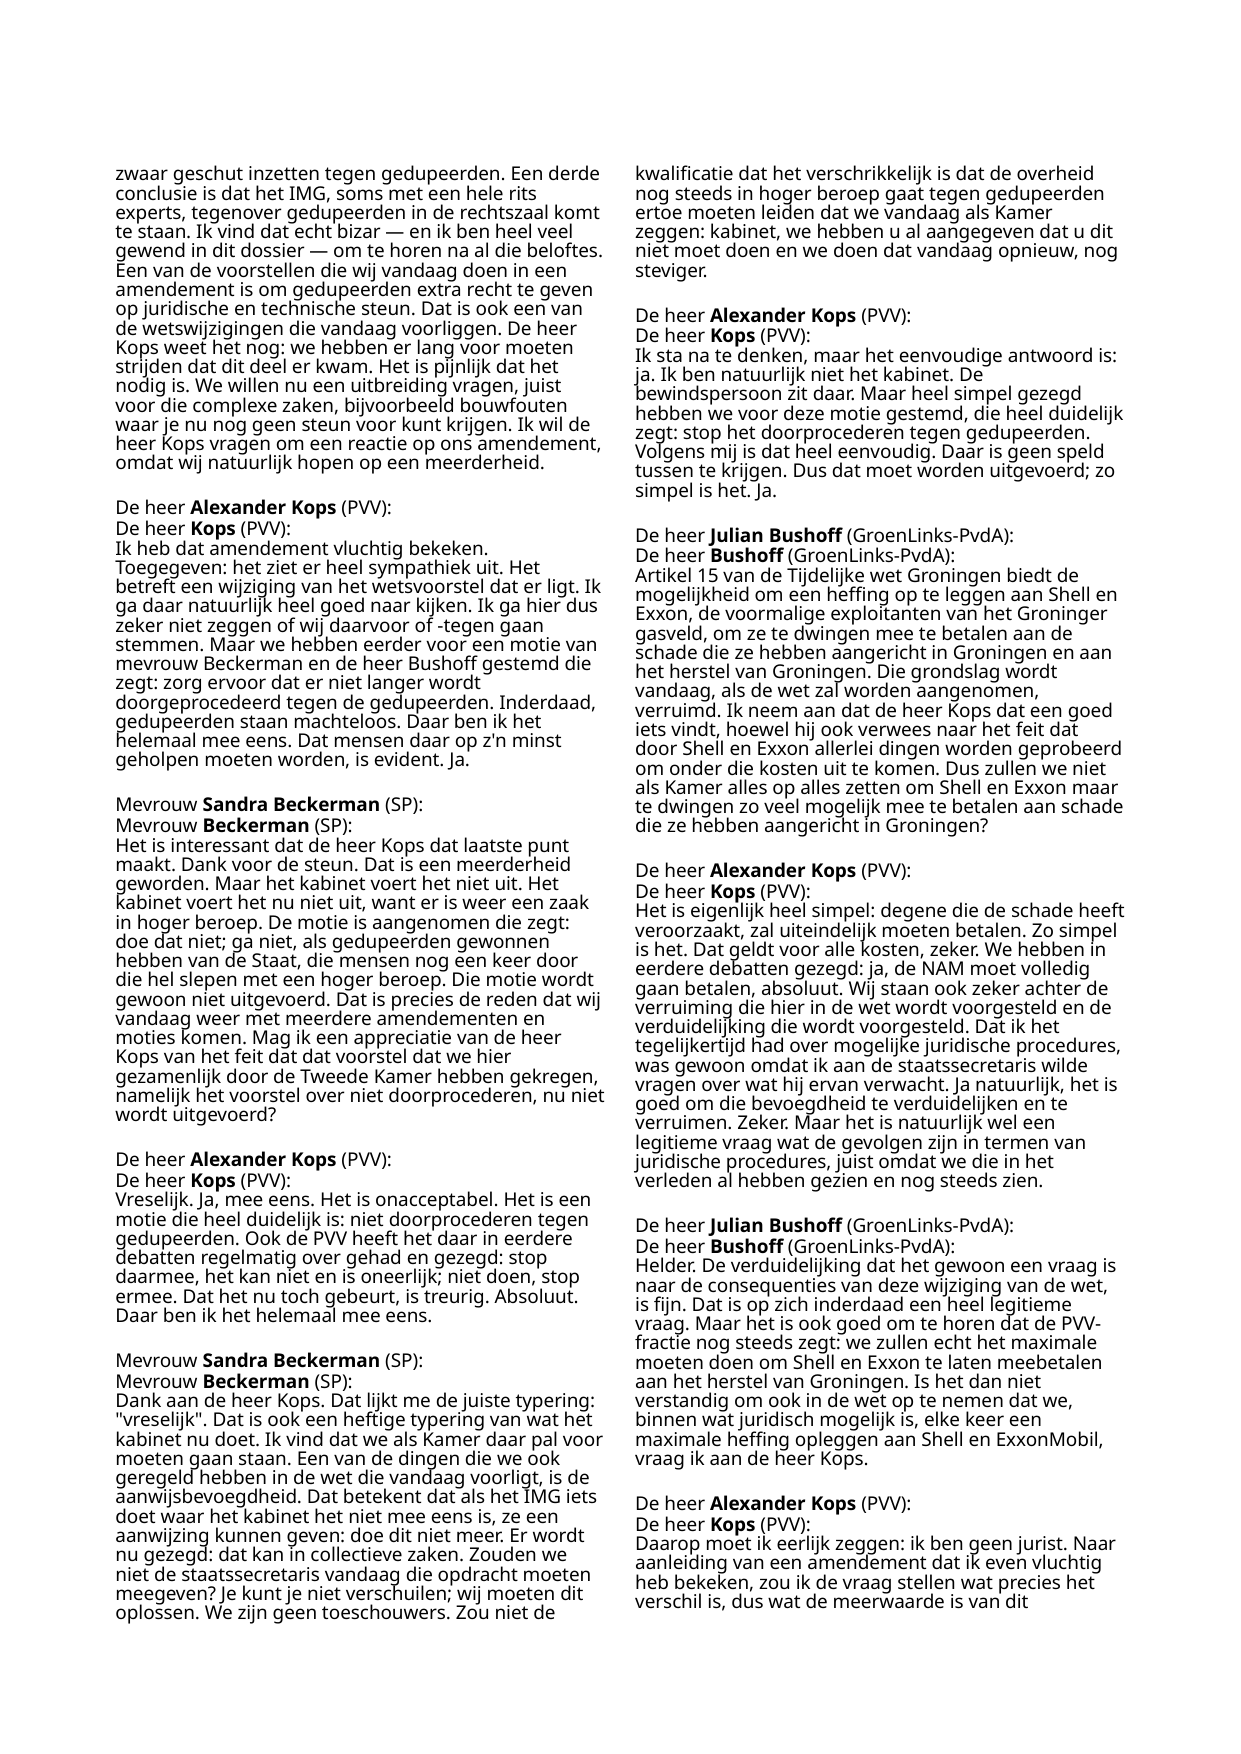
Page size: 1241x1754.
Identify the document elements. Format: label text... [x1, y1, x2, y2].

text zwaar geschut inzetten tegen gedupeerden. Een derde conclusie is dat het IMG, soms met een hele rits experts, tegenover gedupeerden in de rechtszaal komt te staan. Ik vind dat echt bizar — en ik ben heel veel gewend in dit dossier — om te horen na al die beloftes. Een van de voorstellen die wij vandaag doen in een amendement is om gedupeerden extra recht te geven op juridische en technische steun. Dat is ook een van de wetswijzigingen die vandaag voorliggen. De heer Kops weet het nog: we hebben er lang voor moeten strijden dat dit deel er kwam. Het is pijnlijk dat het nodig is. We willen nu een uitbreiding vragen, juist voor die complexe zaken, bijvoorbeeld bouwfouten waar je nu nog geen steun voor kunt krijgen. Ik wil de heer Kops vragen om een reactie op ons amendement, omdat wij natuurlijk hopen op een meerderheid. [115, 165, 605, 474]
text De heer Kops (PVV): [115, 520, 605, 539]
text De heer Alexander Kops (PVV): [635, 857, 1125, 883]
text De heer Kops (PVV): [635, 883, 1125, 902]
text Dank aan de heer Kops. Dat lijkt me de juiste typering: "vreselijk". Dat is ook een heftige typering van wat het kabinet nu doet. Ik vind dat we als Kamer daar pal voor moeten gaan staan. Een van de dingen die we ook geregeld hebben in de wet die vandaag voorligt, is de aanwijsbevoegdheid. Dat betekent dat als het IMG iets doet waar het kabinet het niet mee eens is, ze een aanwijzing kunnen geven: doe dit niet meer. Er wordt nu gezegd: dat kan in collectieve zaken. Zouden we niet de staatssecretaris vandaag die opdracht moeten meegeven? Je kunt je niet verschuilen; wij moeten dit oplossen. We zijn geen toeschouwers. Zou niet de [115, 1392, 605, 1623]
text Mevrouw Beckerman (SP): [115, 817, 605, 837]
text kwalificatie dat het verschrikkelijk is dat de overheid nog steeds in hoger beroep gaat tegen gedupeerden ertoe moeten leiden dat we vandaag als Kamer zeggen: kabinet, we hebben u al aangegeven dat u dit niet moet doen en we doen dat vandaag opnieuw, nog steviger. [635, 165, 1125, 281]
text Ik sta na te denken, maar het eenvoudige antwoord is: ja. Ik ben natuurlijk niet het kabinet. De bewindspersoon zit daar. Maar heel simpel gezegd hebben we voor deze motie gestemd, die heel duidelijk zegt: stop het doorprocederen tegen gedupeerden. Volgens mij is dat heel eenvoudig. Daar is geen speld tussen te krijgen. Dus dat moet worden uitgevoerd; zo simpel is het. Ja. [635, 347, 1125, 501]
text Vreselijk. Ja, mee eens. Het is onacceptabel. Het is een motie die heel duidelijk is: niet doorprocederen tegen gedupeerden. Ook de PVV heeft het daar in eerdere debatten regelmatig over gehad en gezegd: stop daarmee, het kan niet en is oneerlijk; niet doen, stop ermee. Dat het nu toch gebeurt, is treurig. Absoluut. Daar ben ik het helemaal mee eens. [115, 1191, 605, 1326]
text De heer Kops (PVV): [635, 1516, 1125, 1535]
text De heer Julian Bushoff (GroenLinks-PvdA): [635, 522, 1125, 547]
text De heer Alexander Kops (PVV): [635, 1490, 1125, 1516]
text Daarop moet ik eerlijk zeggen: ik ben geen jurist. Naar aanleiding van een amendement dat ik even vluchtig heb bekeken, zou ik de vraag stellen wat precies het verschil is, dus wat de meerwaarde is van dit [635, 1535, 1125, 1612]
text De heer Alexander Kops (PVV): [115, 494, 605, 520]
text De heer Kops (PVV): [635, 327, 1125, 347]
text Mevrouw Sandra Beckerman (SP): [115, 1347, 605, 1373]
text De heer Alexander Kops (PVV): [635, 302, 1125, 327]
text Het is interessant dat de heer Kops dat laatste punt maakt. Dank voor de steun. Dat is een meerderheid geworden. Maar het kabinet voert het niet uit. Het kabinet voert het nu niet uit, want er is weer een zaak in hoger beroep. De motie is aangenomen die zegt: doe dat niet; ga niet, als gedupeerden gewonnen hebben van de Staat, die mensen nog een keer door die hel slepen met een hoger beroep. Die motie wordt gewoon niet uitgevoerd. Dat is precies de reden dat wij vandaag weer met meerdere amendementen en moties komen. Mag ik een appreciatie van de heer Kops van het feit dat dat voorstel dat we hier gezamenlijk door de Tweede Kamer hebben gekregen, namelijk het voorstel over niet doorprocederen, nu niet wordt uitgevoerd? [115, 837, 605, 1126]
text De heer Bushoff (GroenLinks-PvdA): [635, 1238, 1125, 1257]
text De heer Bushoff (GroenLinks-PvdA): [635, 547, 1125, 567]
text Het is eigenlijk heel simpel: degene die de schade heeft veroorzaakt, zal uiteindelijk moeten betalen. Zo simpel is het. Dat geldt voor alle kosten, zeker. We hebben in eerdere debatten gezegd: ja, de NAM moet volledig gaan betalen, absoluut. Wij staan ook zeker achter de verruiming die hier in de wet wordt voorgesteld en de verduidelijking die wordt voorgesteld. Dat ik het tegelijkertijd had over mogelijke juridische procedures, was gewoon omdat ik aan de staatssecretaris wilde vragen over wat hij ervan verwacht. Ja natuurlijk, het is goed om die bevoegdheid te verduidelijken en te verruimen. Zeker. Maar het is natuurlijk wel een legitieme vraag wat de gevolgen zijn in termen van juridische procedures, juist omdat we die in het verleden al hebben gezien en nog steeds zien. [635, 902, 1125, 1191]
text De heer Alexander Kops (PVV): [115, 1146, 605, 1172]
text De heer Julian Bushoff (GroenLinks-PvdA): [635, 1212, 1125, 1238]
text Mevrouw Sandra Beckerman (SP): [115, 792, 605, 817]
text Ik heb dat amendement vluchtig bekeken. Toegegeven: het ziet er heel sympathiek uit. Het betreft een wijziging van het wetsvoorstel dat er ligt. Ik ga daar natuurlijk heel goed naar kijken. Ik ga hier dus zeker niet zeggen of wij daarvoor of -tegen gaan stemmen. Maar we hebben eerder voor een motie van mevrouw Beckerman en de heer Bushoff gestemd die zegt: zorg ervoor dat er niet langer wordt doorgeprocedeerd tegen de gedupeerden. Inderdaad, gedupeerden staan machteloos. Daar ben ik het helemaal mee eens. Dat mensen daar op z'n minst geholpen moeten worden, is evident. Ja. [115, 539, 605, 771]
text Helder. De verduidelijking dat het gewoon een vraag is naar de consequenties van deze wijziging van de wet, is fijn. Dat is op zich inderdaad een heel legitieme vraag. Maar het is ook goed om te horen dat de PVV-fractie nog steeds zegt: we zullen echt het maximale moeten doen om Shell en Exxon te laten meebetalen aan het herstel van Groningen. Is het dan niet verstandig om ook in de wet op te nemen dat we, binnen wat juridisch mogelijk is, elke keer een maximale heffing opleggen aan Shell en ExxonMobil, vraag ik aan de heer Kops. [635, 1257, 1125, 1469]
text Artikel 15 van de Tijdelijke wet Groningen biedt de mogelijkheid om een heffing op te leggen aan Shell en Exxon, de voormalige exploitanten van het Groninger gasveld, om ze te dwingen mee te betalen aan de schade die ze hebben aangericht in Groningen en aan het herstel van Groningen. Die grondslag wordt vandaag, als de wet zal worden aangenomen, verruimd. Ik neem aan dat de heer Kops dat een goed iets vindt, hoewel hij ook verwees naar het feit dat door Shell en Exxon allerlei dingen worden geprobeerd om onder die kosten uit te komen. Dus zullen we niet als Kamer alles op alles zetten om Shell en Exxon maar te dwingen zo veel mogelijk mee te betalen aan schade die ze hebben aangericht in Groningen? [635, 567, 1125, 837]
text Mevrouw Beckerman (SP): [115, 1373, 605, 1392]
text De heer Kops (PVV): [115, 1172, 605, 1191]
